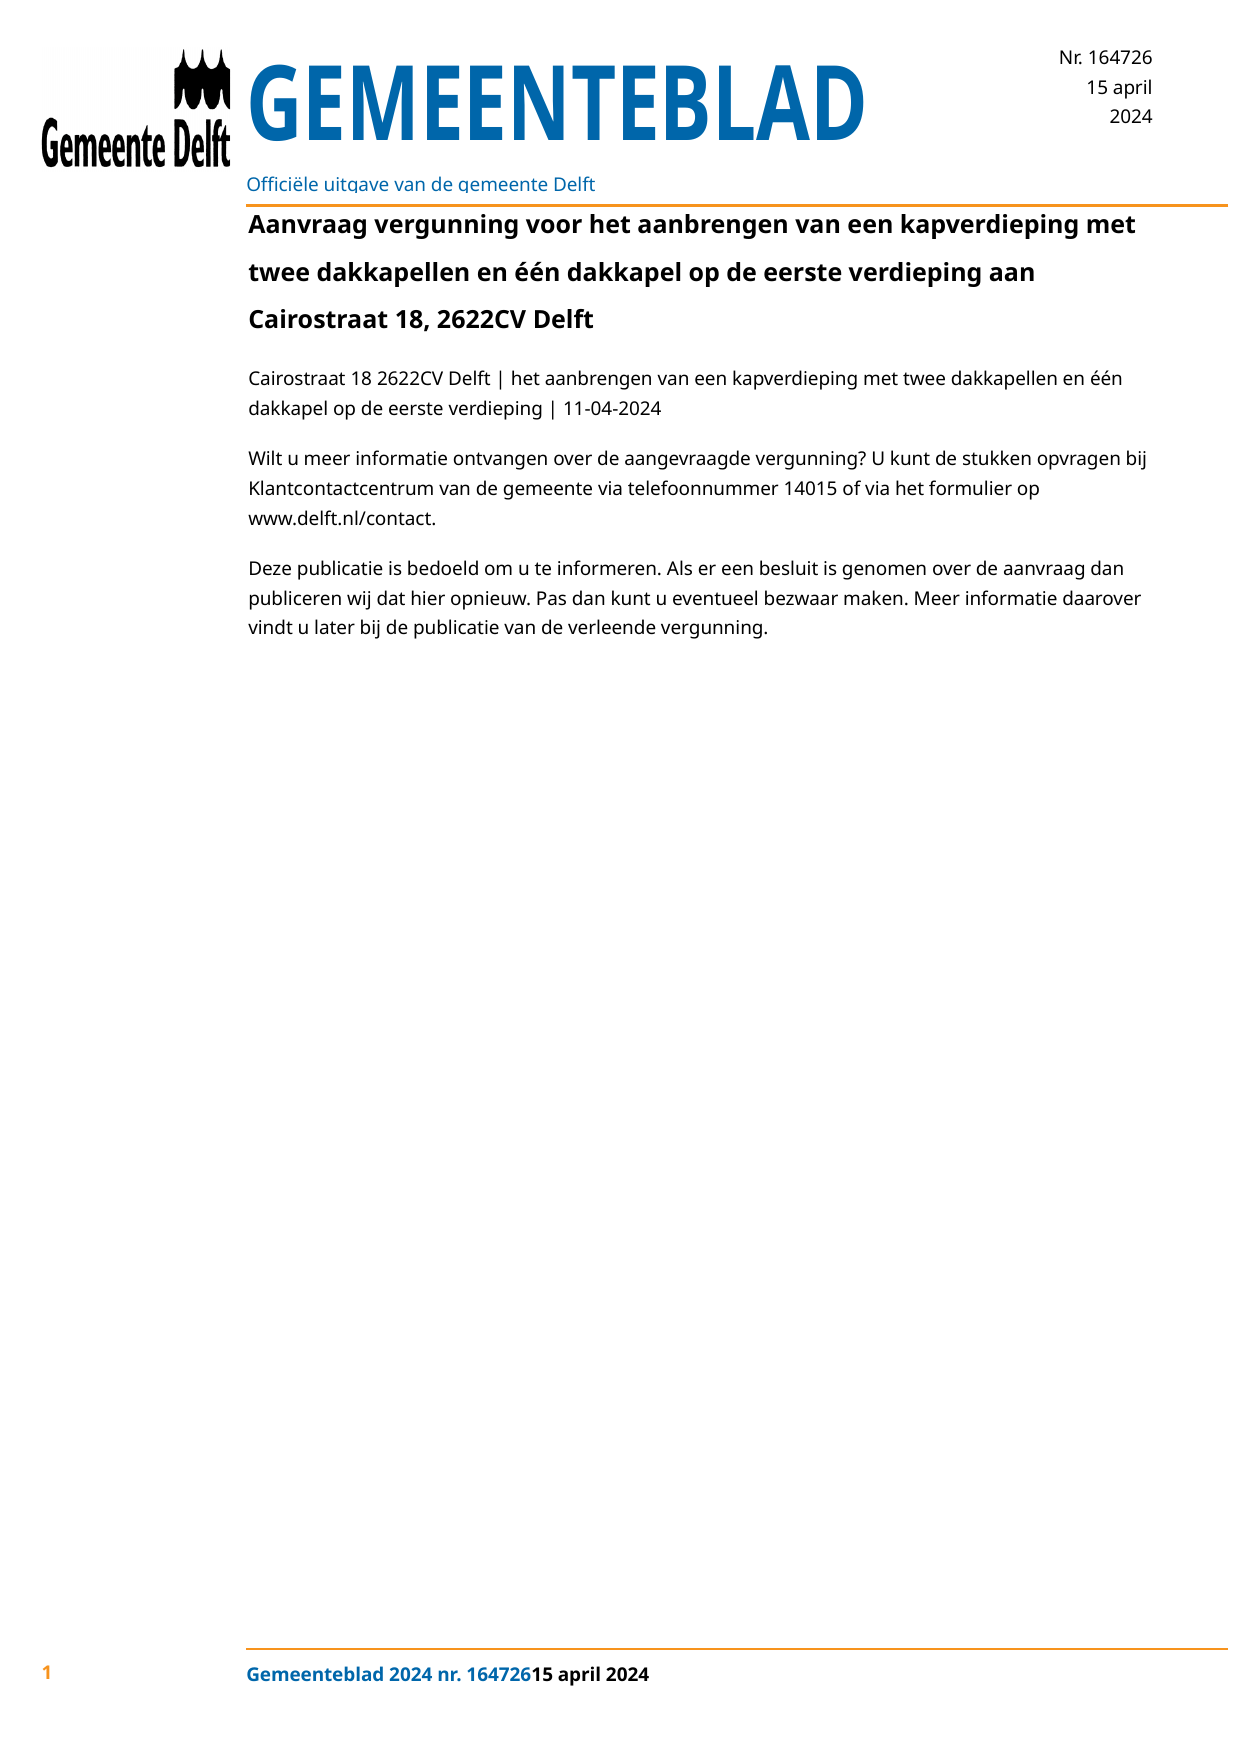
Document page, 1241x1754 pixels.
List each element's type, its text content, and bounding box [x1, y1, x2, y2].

text Deze publicatie is bedoeld om u te informeren. Als er een besluit is genomen over de aanvraag dan publiceren wij dat hier opnieuw. Pas dan kunt u eventueel bezwaar maken. Meer informatie daarover vindt u later bij de publicatie van de verleende vergunning. [248, 555, 1152, 640]
picture [41, 47, 231, 172]
text Aanvraag vergunning voor het aanbrengen van een kapverdieping met twee dakkapellen en één dakkapel op de eerste verdieping aan Cairostraat 18, 2622CV Delft [248, 207, 1152, 336]
text Cairostraat 18 2622CV Delft | het aanbrengen van een kapverdieping met twee dakkapellen en één dakkapel op de eerste verdieping | 11-04-2024 [248, 366, 1152, 421]
text Wilt u meer informatie ontvangen over de aangevraagde vergunning? U kunt de stukken opvragen bij Klantcontactcentrum van de gemeente via telefoonnummer 14015 of via het formulier op www.delft.nl/contact. [248, 446, 1152, 530]
